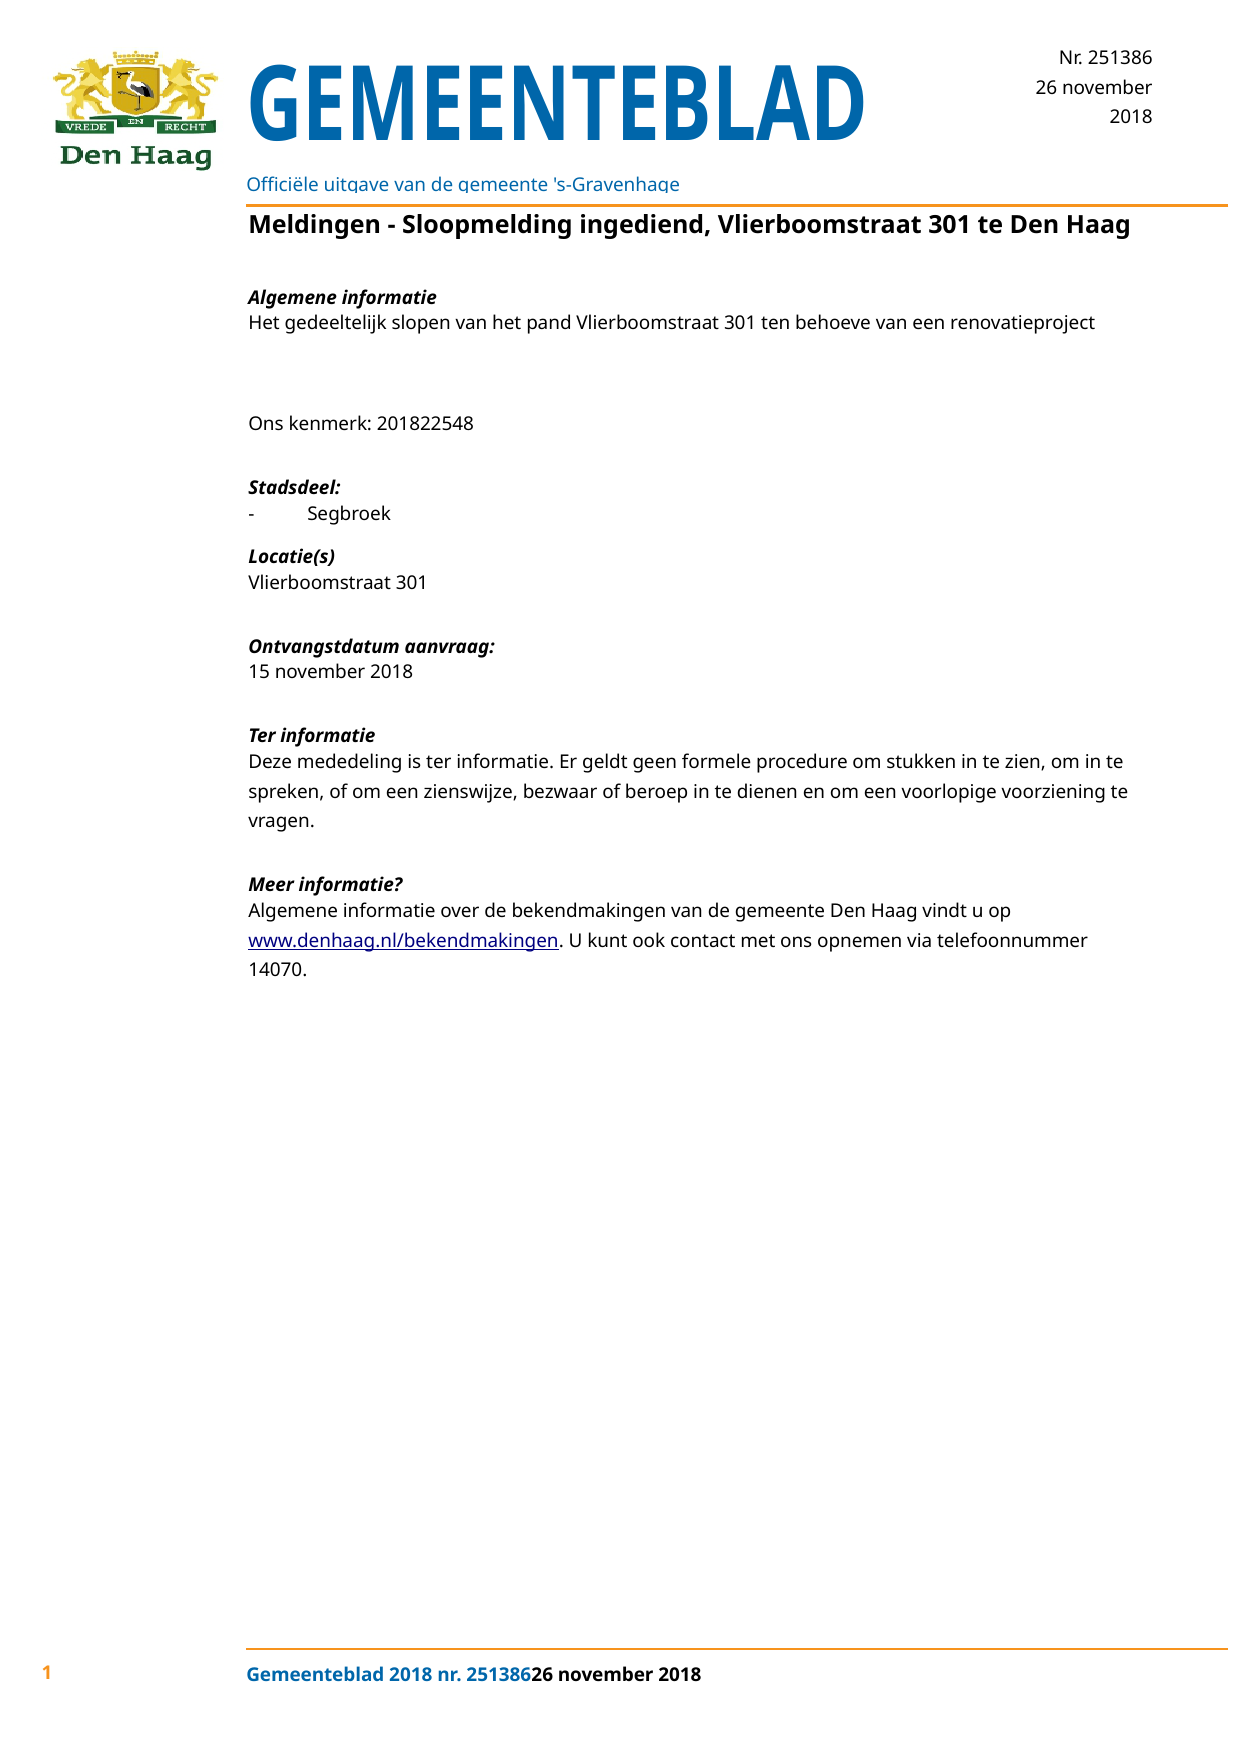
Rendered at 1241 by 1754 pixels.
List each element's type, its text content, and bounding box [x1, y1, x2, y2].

text Meer informatie? [248, 871, 1152, 897]
text Ontvangstdatum aanvraag: [248, 633, 1152, 659]
text Deze mededeling is ter informatie. Er geldt geen formele procedure om stukken in te zien, om in te spreken, of om een zienswijze, bezwaar of beroep in te dienen en om een voorlopige voorziening te vragen. [248, 748, 1152, 833]
text Stadsdeel: [248, 474, 1152, 500]
picture [41, 47, 231, 172]
text Vlierboomstraat 301 [248, 569, 1152, 595]
text Ons kenmerk: 201822548 [248, 410, 1152, 436]
text Locatie(s) [248, 543, 1152, 569]
text Ter informatie [248, 723, 1152, 748]
text Het gedeeltelijk slopen van het pand Vlierboomstraat 301 ten behoeve van een renovatieproject [248, 309, 1152, 335]
text Algemene informatie [248, 284, 1152, 309]
text Meldingen - Sloopmelding ingediend, Vlierboomstraat 301 te Den Haag [248, 207, 1152, 241]
text Algemene informatie over de bekendmakingen van de gemeente Den Haag vindt u op www.denhaag.nl/bekendmakingen. U kunt ook contact met ons opnemen via telefoonnummer 14070. [248, 897, 1152, 982]
list Segbroek [248, 500, 1152, 526]
text 15 november 2018 [248, 659, 1152, 684]
